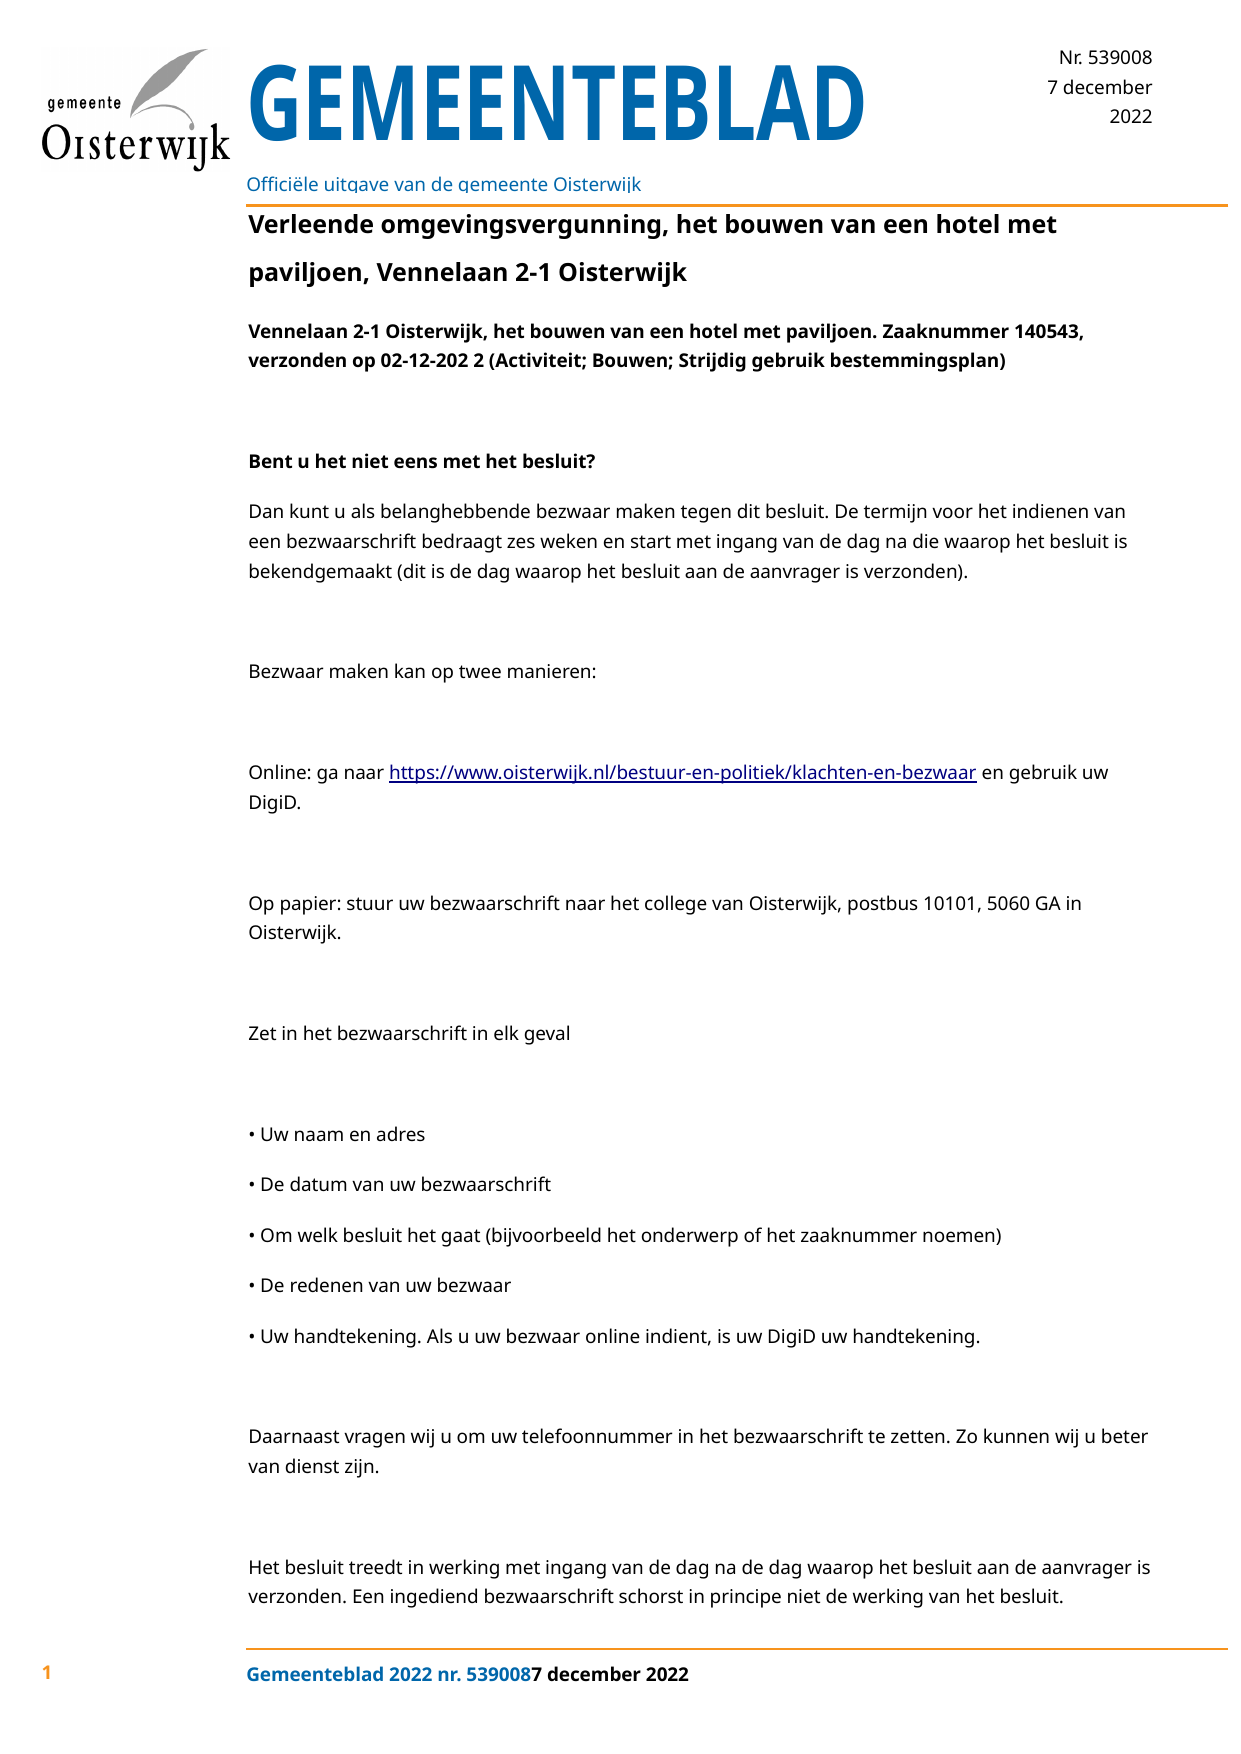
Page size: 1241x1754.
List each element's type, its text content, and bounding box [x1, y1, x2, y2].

text • Uw naam en adres [248, 1121, 1152, 1147]
text • Om welk besluit het gaat (bijvoorbeeld het onderwerp of het zaaknummer noemen) [248, 1222, 1152, 1248]
text Vennelaan 2-1 Oisterwijk, het bouwen van een hotel met paviljoen. Zaaknummer 140543, verzonden op 02-12-202 2 (Activiteit; Bouwen; Strijdig gebruik bestemmingsplan) [248, 318, 1152, 373]
picture [41, 47, 231, 172]
text • De redenen van uw bezwaar [248, 1272, 1152, 1298]
text Bent u het niet eens met het besluit? [248, 448, 1152, 474]
text Bezwaar maken kan op twee manieren: [248, 659, 1152, 684]
text Het besluit treedt in werking met ingang van de dag na de dag waarop het besluit aan de aanvrager is verzonden. Een ingediend bezwaarschrift schorst in principe niet de werking van het besluit. [248, 1554, 1152, 1609]
text Zet in het bezwaarschrift in elk geval [248, 1020, 1152, 1046]
text • De datum van uw bezwaarschrift [248, 1172, 1152, 1197]
text Verleende omgevingsvergunning, het bouwen van een hotel met paviljoen, Vennelaan 2-1 Oisterwijk [248, 207, 1152, 288]
text Online: ga naar https://www.oisterwijk.nl/bestuur-en-politiek/klachten-en-bezwaar en gebruik uw DigiD. [248, 759, 1152, 815]
text • Uw handtekening. Als u uw bezwaar online indient, is uw DigiD uw handtekening. [248, 1323, 1152, 1349]
text Daarnaast vragen wij u om uw telefoonnummer in het bezwaarschrift te zetten. Zo kunnen wij u beter van dienst zijn. [248, 1424, 1152, 1479]
text Dan kunt u als belanghebbende bezwaar maken tegen dit besluit. De termijn voor het indienen van een bezwaarschrift bedraagt zes weken en start met ingang van de dag na die waarop het besluit is bekendgemaakt (dit is de dag waarop het besluit aan de aanvrager is verzonden). [248, 499, 1152, 584]
text Op papier: stuur uw bezwaarschrift naar het college van Oisterwijk, postbus 10101, 5060 GA in Oisterwijk. [248, 890, 1152, 945]
